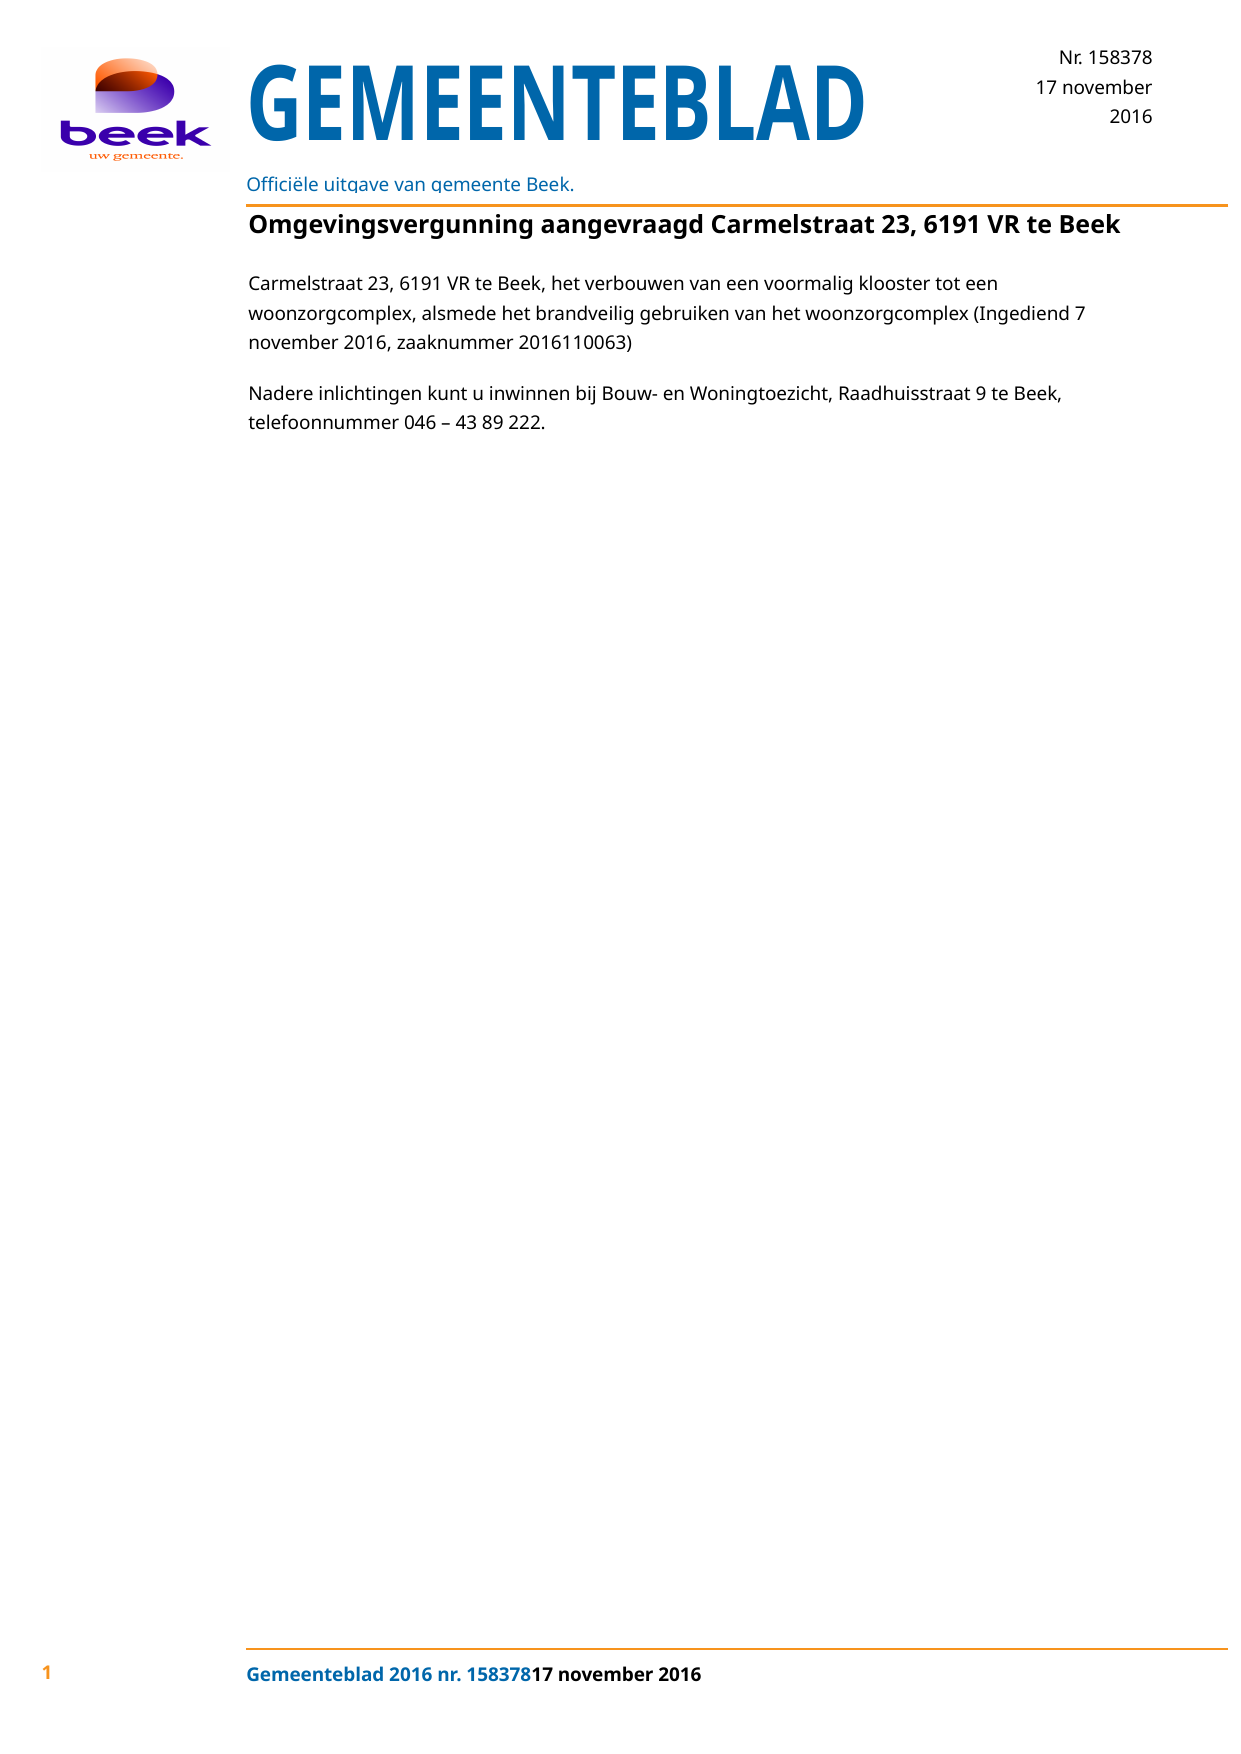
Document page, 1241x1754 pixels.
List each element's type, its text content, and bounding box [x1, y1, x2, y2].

text Carmelstraat 23, 6191 VR te Beek, het verbouwen van een voormalig klooster tot een woonzorgcomplex, alsmede het brandveilig gebruiken van het woonzorgcomplex (Ingediend 7 november 2016, zaaknummer 2016110063) [248, 270, 1152, 355]
text Omgevingsvergunning aangevraagd Carmelstraat 23, 6191 VR te Beek [248, 207, 1152, 241]
text Nadere inlichtingen kunt u inwinnen bij Bouw- en Woningtoezicht, Raadhuisstraat 9 te Beek, telefoonnummer 046 – 43 89 222. [248, 380, 1152, 435]
picture [41, 47, 231, 172]
